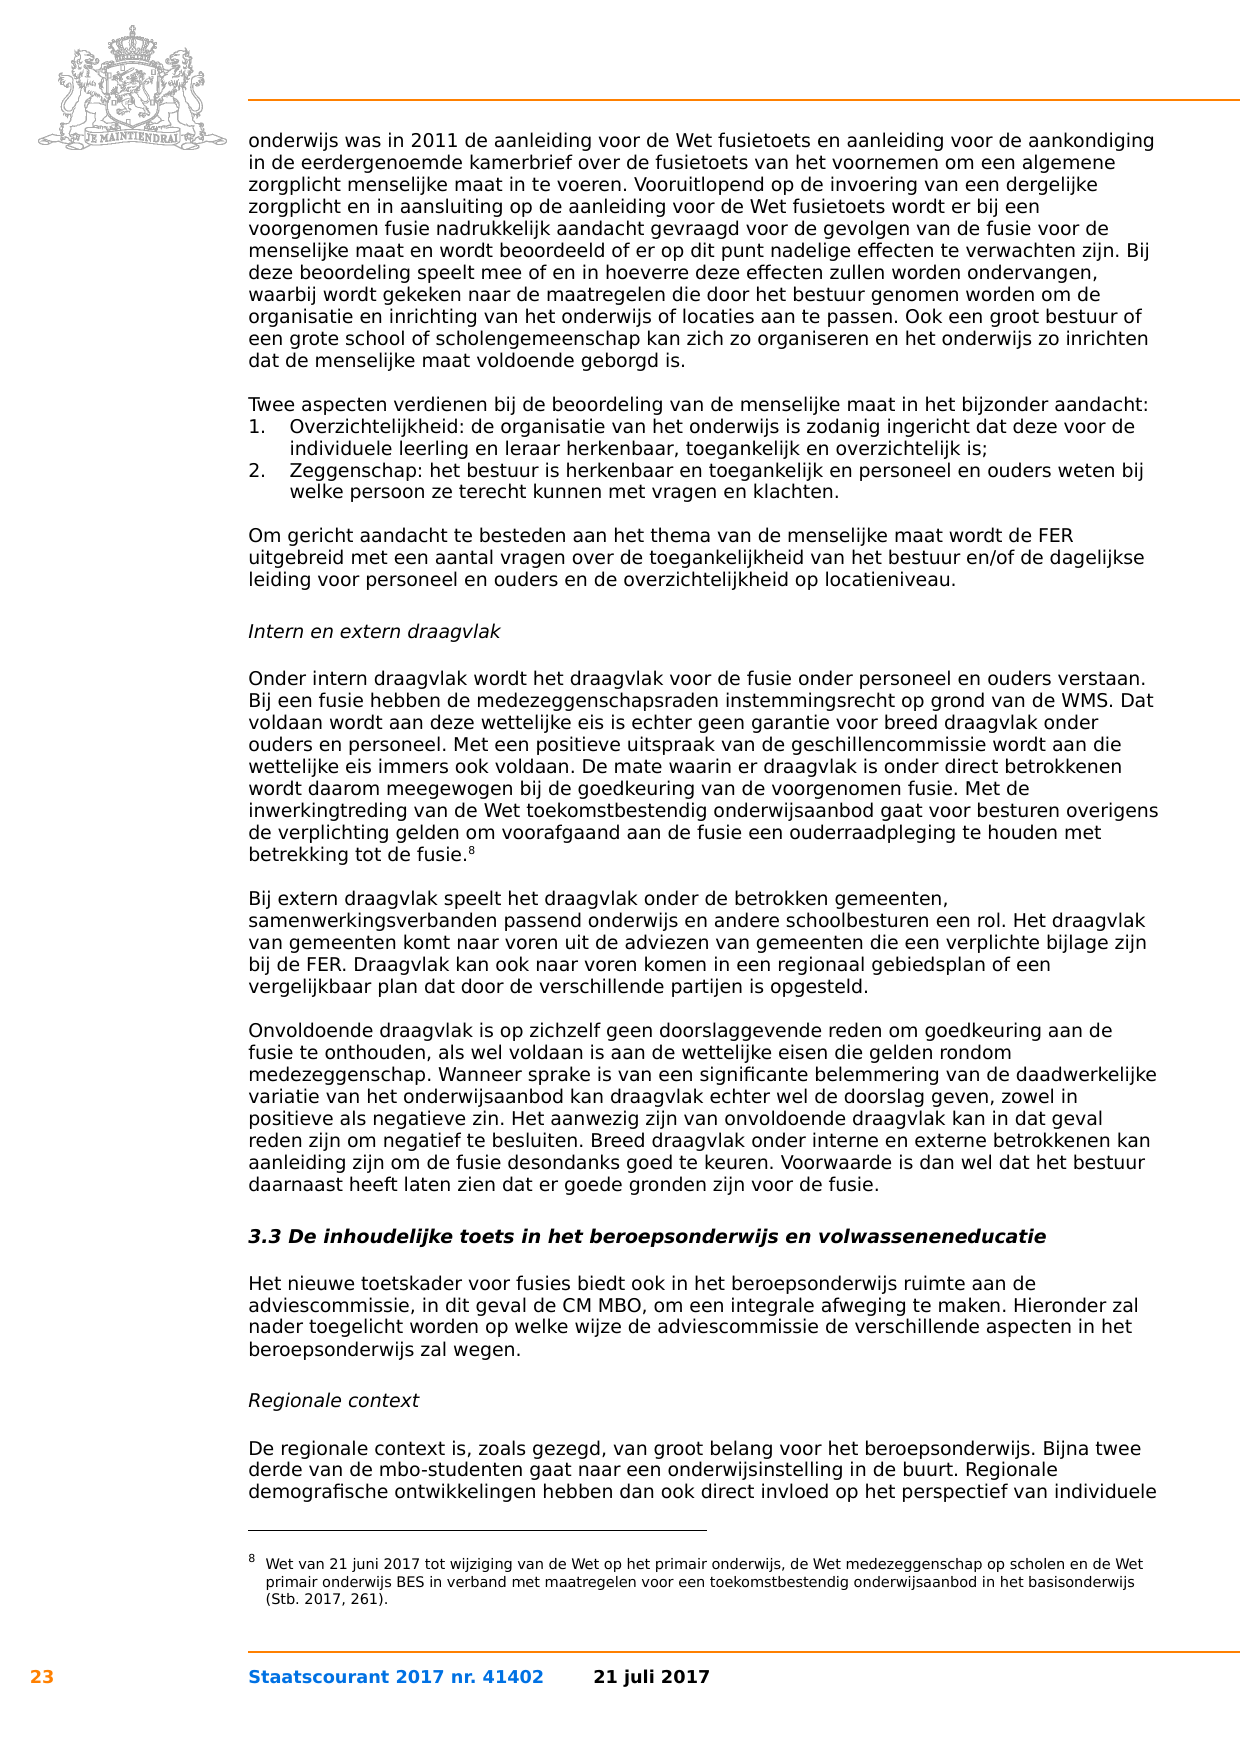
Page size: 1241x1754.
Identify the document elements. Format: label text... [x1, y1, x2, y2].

picture [38, 25, 227, 150]
subtitle Intern en extern draagvlak [248, 621, 1163, 643]
text onderwijs was in 2011 de aanleiding voor de Wet fusietoets en aanleiding voor de aankondiging in de eerdergenoemde kamerbrief over de fusietoets van het voornemen om een algemene zorgplicht menselijke maat in te voeren. Vooruitlopend op de invoering van een dergelijke zorgplicht en in aansluiting op de aanleiding voor de Wet fusietoets wordt er bij een voorgenomen fusie nadrukkelijk aandacht gevraagd voor de gevolgen van de fusie voor de menselijke maat en wordt beoordeeld of er op dit punt nadelige effecten te verwachten zijn. Bij deze beoordeling speelt mee of en in hoeverre deze effecten zullen worden ondervangen, waarbij wordt gekeken naar de maatregelen die door het bestuur genomen worden om de organisatie en inrichting van het onderwijs of locaties aan te passen. Ook een groot bestuur of een grote school of scholengemeenschap kan zich zo organiseren en het onderwijs zo inrichten dat de menselijke maat voldoende geborgd is. [248, 130, 1163, 372]
text 1. Overzichtelijkheid: de organisatie van het onderwijs is zodanig ingericht dat deze voor de individuele leerling en leraar herkenbaar, toegankelijk en overzichtelijk is; [248, 416, 1163, 459]
subtitle Regionale context [248, 1390, 1163, 1412]
text Bij extern draagvlak speelt het draagvlak onder de betrokken gemeenten, samenwerkingsverbanden passend onderwijs en andere schoolbesturen een rol. Het draagvlak van gemeenten komt naar voren uit de adviezen van gemeenten die een verplichte bijlage zijn bij de FER. Draagvlak kan ook naar voren komen in een regionaal gebiedsplan of een vergelijkbaar plan dat door de verschillende partijen is opgesteld. [248, 888, 1163, 998]
text Onvoldoende draagvlak is op zichzelf geen doorslaggevende reden om goedkeuring aan de fusie te onthouden, als wel voldaan is aan de wettelijke eisen die gelden rondom medezeggenschap. Wanneer sprake is van een significante belemmering van de daadwerkelijke variatie van het onderwijsaanbod kan draagvlak echter wel de doorslag geven, zowel in positieve als negatieve zin. Het aanwezig zijn van onvoldoende draagvlak kan in dat geval reden zijn om negatief te besluiten. Breed draagvlak onder interne en externe betrokkenen kan aanleiding zijn om de fusie desondanks goed te keuren. Voorwaarde is dan wel dat het bestuur daarnaast heeft laten zien dat er goede gronden zijn voor de fusie. [248, 1020, 1163, 1196]
text Onder intern draagvlak wordt het draagvlak voor de fusie onder personeel en ouders verstaan. Bij een fusie hebben de medezeggenschapsraden instemmingsrecht op grond van de WMS. Dat voldaan wordt aan deze wettelijke eis is echter geen garantie voor breed draagvlak onder ouders en personeel. Met een positieve uitspraak van de geschillencommissie wordt aan die wettelijke eis immers ook voldaan. De mate waarin er draagvlak is onder direct betrokkenen wordt daarom meegewogen bij de goedkeuring van de voorgenomen fusie. Met de inwerkingtreding van de Wet toekomstbestendig onderwijsaanbod gaat voor besturen overigens de verplichting gelden om voorafgaand aan de fusie een ouderraadpleging te houden met betrekking tot de fusie. [248, 668, 1163, 866]
text Twee aspecten verdienen bij de beoordeling van de menselijke maat in het bijzonder aandacht: [248, 393, 1163, 416]
text Om gericht aandacht te besteden aan het thema van de menselijke maat wordt de FER uitgebreid met een aantal vragen over de toegankelijkheid van het bestuur en/of de dagelijkse leiding voor personeel en ouders en de overzichtelijkheid op locatieniveau. [248, 525, 1163, 591]
text De regionale context is, zoals gezegd, van groot belang voor het beroepsonderwijs. Bijna twee derde van de mbo-studenten gaat naar een onderwijsinstelling in de buurt. Regionale demografische ontwikkelingen hebben dan ook direct invloed op het perspectief van individuele [248, 1437, 1163, 1503]
text Het nieuwe toetskader voor fusies biedt ook in het beroepsonderwijs ruimte aan de adviescommissie, in dit geval de CM MBO, om een integrale afweging te maken. Hieronder zal nader toegelicht worden op welke wijze de adviescommissie de verschillende aspecten in het beroepsonderwijs zal wegen. [248, 1272, 1163, 1360]
text 2. Zeggenschap: het bestuur is herkenbaar en toegankelijk en personeel en ouders weten bij welke persoon ze terecht kunnen met vragen en klachten. [248, 459, 1163, 503]
text Wet van 21 juni 2017 tot wijziging van de Wet op het primair onderwijs, de Wet medezeggenschap op scholen en de Wet primair onderwijs BES in verband met maatregelen voor een toekomstbestendig onderwijsaanbod in het basisonderwijs (Stb. 2017, 261). [248, 1552, 1163, 1608]
subtitle 3.3 De inhoudelijke toets in het beroepsonderwijs en volwasseneneducatie [248, 1226, 1163, 1247]
